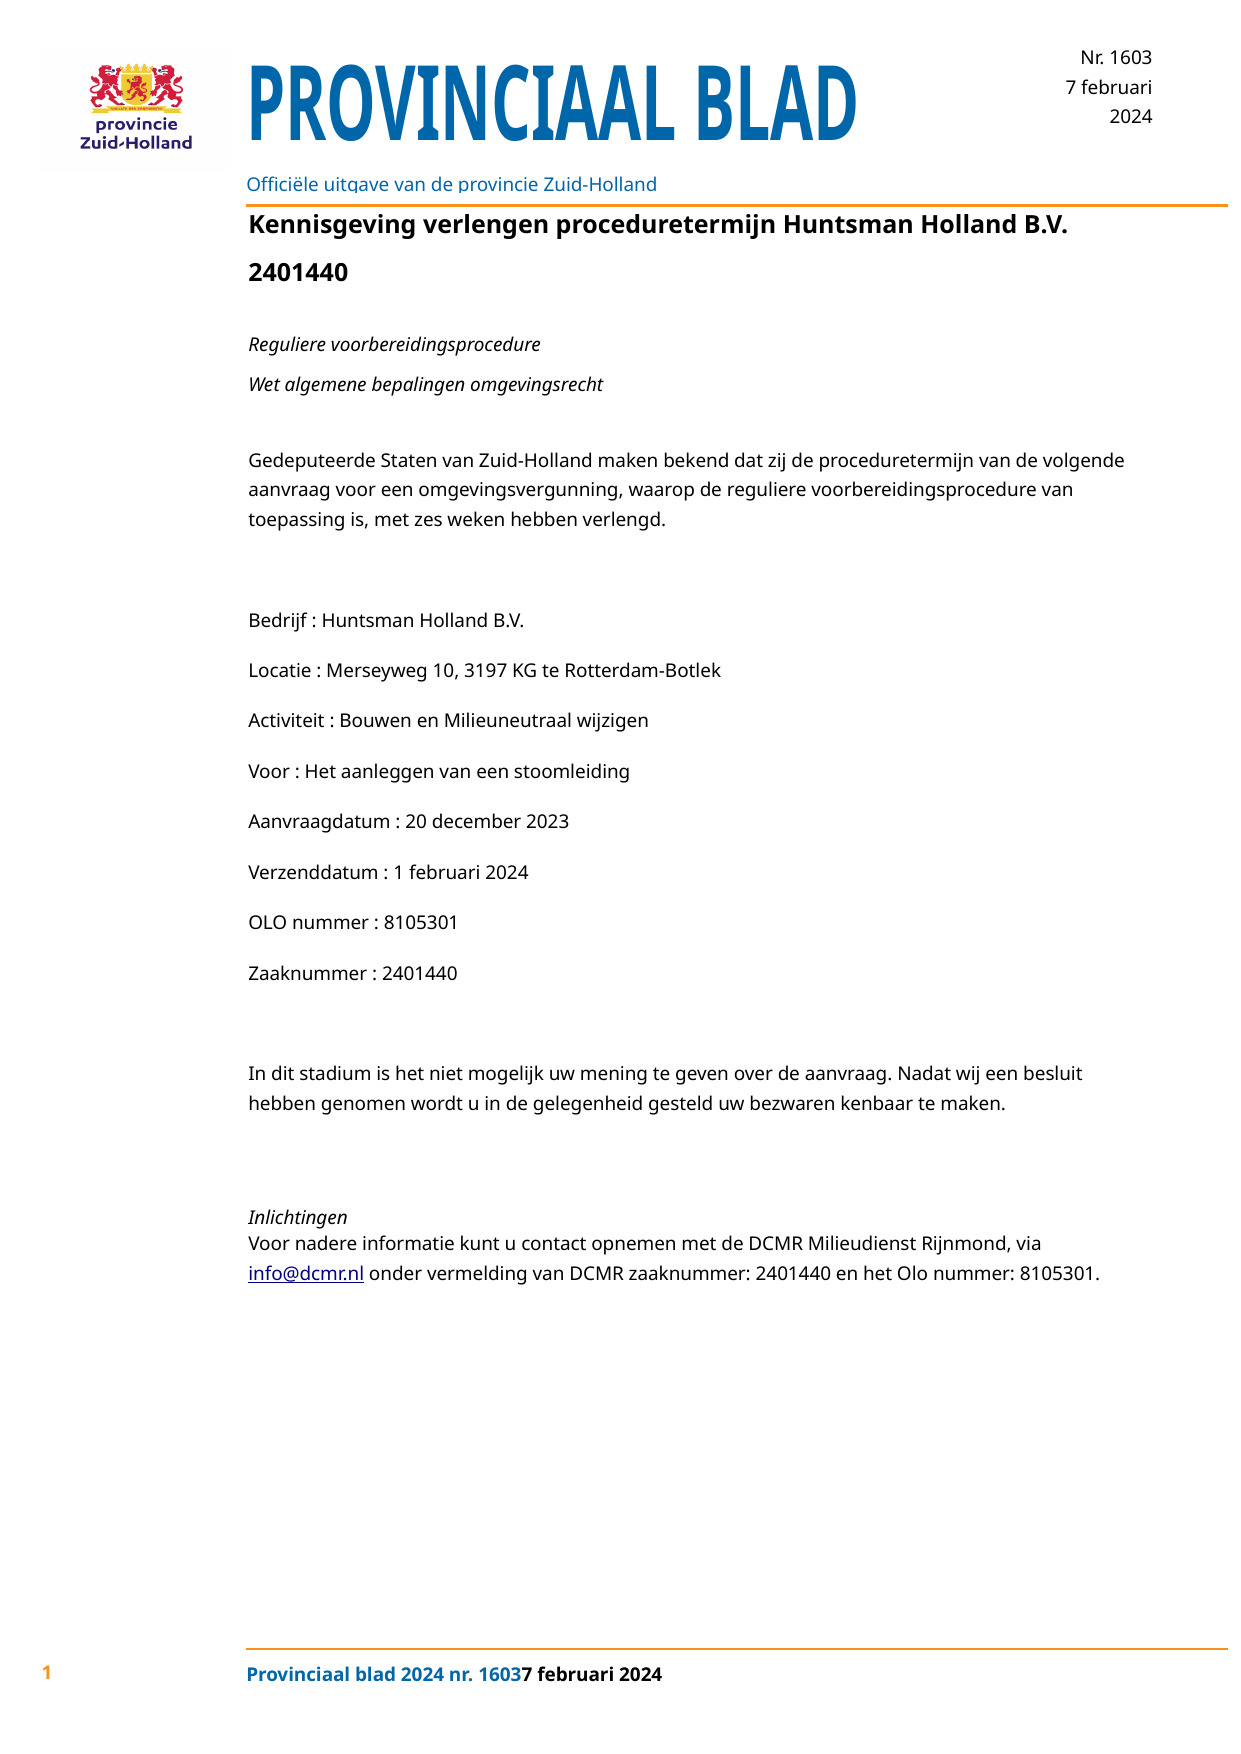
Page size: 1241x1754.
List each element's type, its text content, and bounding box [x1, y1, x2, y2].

text Reguliere voorbereidingsprocedure [248, 331, 1152, 357]
text Inlichtingen [248, 1204, 1152, 1230]
text Verzenddatum : 1 februari 2024 [248, 859, 1152, 885]
text Voor : Het aanleggen van een stoomleiding [248, 758, 1152, 784]
text Zaaknummer : 2401440 [248, 960, 1152, 986]
text Wet algemene bepalingen omgevingsrecht [248, 371, 1152, 396]
text Voor nadere informatie kunt u contact opnemen met de DCMR Milieudienst Rijnmond, via info@dcmr.nl onder vermelding van DCMR zaaknummer: 2401440 en het Olo nummer: 8105301. [248, 1230, 1152, 1286]
text In dit stadium is het niet mogelijk uw mening te geven over de aanvraag. Nadat wij een besluit hebben genomen wordt u in de gelegenheid gesteld uw bezwaren kenbaar te maken. [248, 1061, 1152, 1116]
text Aanvraagdatum : 20 december 2023 [248, 808, 1152, 834]
text Kennisgeving verlengen proceduretermijn Huntsman Holland B.V. 2401440 [248, 207, 1152, 288]
text Locatie : Merseyweg 10, 3197 KG te Rotterdam-Botlek [248, 657, 1152, 683]
text Bedrijf : Huntsman Holland B.V. [248, 607, 1152, 633]
text OLO nummer : 8105301 [248, 909, 1152, 935]
text Activiteit : Bouwen en Milieuneutraal wijzigen [248, 708, 1152, 733]
text Gedeputeerde Staten van Zuid-Holland maken bekend dat zij de proceduretermijn van de volgende aanvraag voor een omgevingsvergunning, waarop de reguliere voorbereidingsprocedure van toepassing is, met zes weken hebben verlengd. [248, 447, 1152, 532]
picture [41, 47, 231, 172]
